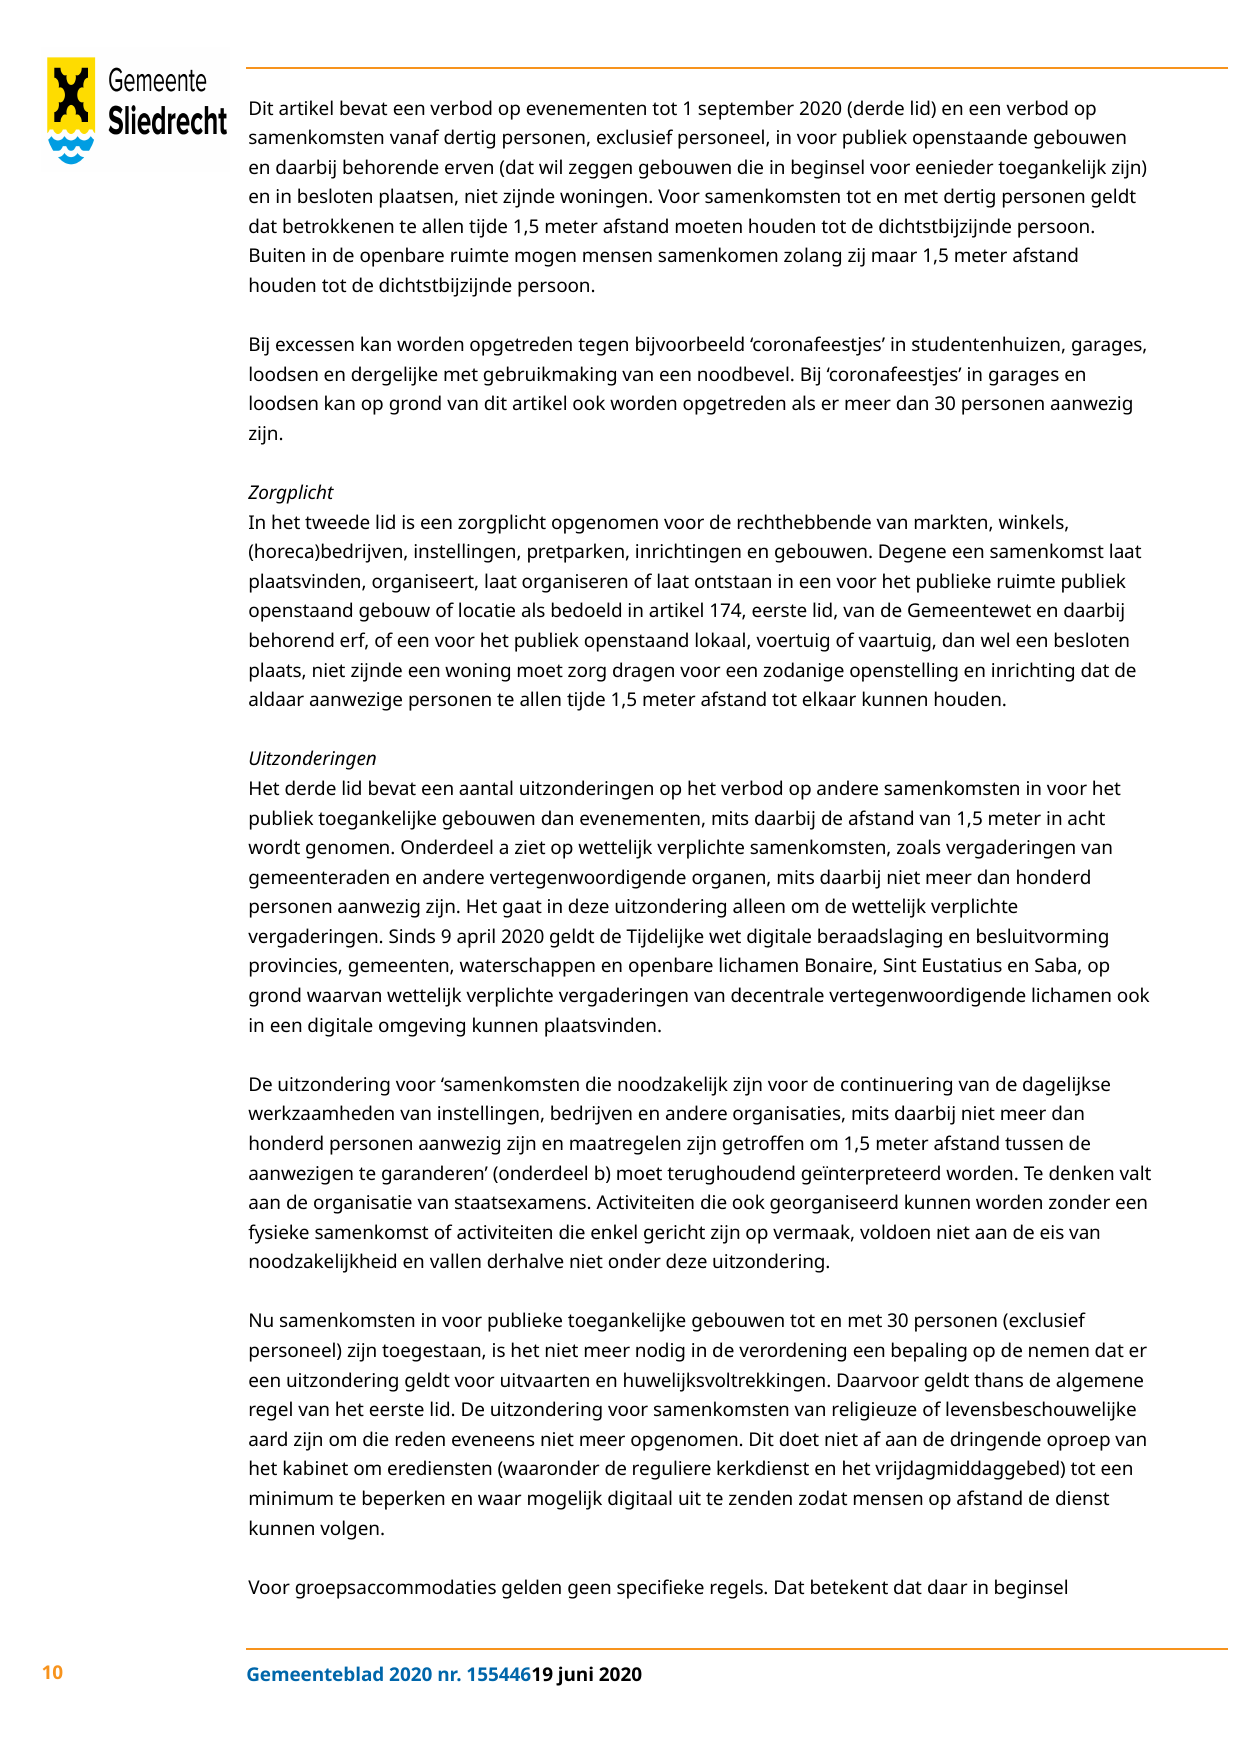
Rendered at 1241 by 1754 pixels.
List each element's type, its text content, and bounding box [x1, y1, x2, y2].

text De uitzondering voor ‘samenkomsten die noodzakelijk zijn voor de continuering van de dagelijkse werkzaamheden van instellingen, bedrijven en andere organisaties, mits daarbij niet meer dan honderd personen aanwezig zijn en maatregelen zijn getroffen om 1,5 meter afstand tussen de aanwezigen te garanderen’ (onderdeel b) moet terughoudend geïnterpreteerd worden. Te denken valt aan de organisatie van staatsexamens. Activiteiten die ook georganiseerd kunnen worden zonder een fysieke samenkomst of activiteiten die enkel gericht zijn op vermaak, voldoen niet aan de eis van noodzakelijkheid en vallen derhalve niet onder deze uitzondering. [248, 1071, 1152, 1274]
text Het derde lid bevat een aantal uitzonderingen op het verbod op andere samenkomsten in voor het publiek toegankelijke gebouwen dan evenementen, mits daarbij de afstand van 1,5 meter in acht wordt genomen. Onderdeel a ziet op wettelijk verplichte samenkomsten, zoals vergaderingen van gemeenteraden en andere vertegenwoordigende organen, mits daarbij niet meer dan honderd personen aanwezig zijn. Het gaat in deze uitzondering alleen om de wettelijk verplichte vergaderingen. Sinds 9 april 2020 geldt de Tijdelijke wet digitale beraadslaging en besluitvorming provincies, gemeenten, waterschappen en openbare lichamen Bonaire, Sint Eustatius en Saba, op grond waarvan wettelijk verplichte vergaderingen van decentrale vertegenwoordigende lichamen ook in een digitale omgeving kunnen plaatsvinden. [248, 775, 1152, 1038]
text Zorgplicht [248, 479, 1152, 505]
picture [41, 47, 231, 172]
text Nu samenkomsten in voor publieke toegankelijke gebouwen tot en met 30 personen (exclusief personeel) zijn toegestaan, is het niet meer nodig in de verordening een bepaling op de nemen dat er een uitzondering geldt voor uitvaarten en huwelijksvoltrekkingen. Daarvoor geldt thans de algemene regel van het eerste lid. De uitzondering voor samenkomsten van religieuze of levensbeschouwelijke aard zijn om die reden eveneens niet meer opgenomen. Dit doet niet af aan de dringende oproep van het kabinet om erediensten (waaronder de reguliere kerkdienst en het vrijdagmiddaggebed) tot een minimum te beperken en waar mogelijk digitaal uit te zenden zodat mensen op afstand de dienst kunnen volgen. [248, 1308, 1152, 1541]
text Dit artikel bevat een verbod op evenementen tot 1 september 2020 (derde lid) en een verbod op samenkomsten vanaf dertig personen, exclusief personeel, in voor publiek openstaande gebouwen en daarbij behorende erven (dat wil zeggen gebouwen die in beginsel voor eenieder toegankelijk zijn) en in besloten plaatsen, niet zijnde woningen. Voor samenkomsten tot en met dertig personen geldt dat betrokkenen te allen tijde 1,5 meter afstand moeten houden tot de dichtstbijzijnde persoon. [248, 95, 1152, 239]
text Buiten in de openbare ruimte mogen mensen samenkomen zolang zij maar 1,5 meter afstand houden tot de dichtstbijzijnde persoon. [248, 243, 1152, 298]
text In het tweede lid is een zorgplicht opgenomen voor de rechthebbende van markten, winkels, (horeca)bedrijven, instellingen, pretparken, inrichtingen en gebouwen. Degene een samenkomst laat plaatsvinden, organiseert, laat organiseren of laat ontstaan in een voor het publieke ruimte publiek openstaand gebouw of locatie als bedoeld in artikel 174, eerste lid, van de Gemeentewet en daarbij behorend erf, of een voor het publiek openstaand lokaal, voertuig of vaartuig, dan wel een besloten plaats, niet zijnde een woning moet zorg dragen voor een zodanige openstelling en inrichting dat de aldaar aanwezige personen te allen tijde 1,5 meter afstand tot elkaar kunnen houden. [248, 509, 1152, 712]
text Uitzonderingen [248, 746, 1152, 771]
text Bij excessen kan worden opgetreden tegen bijvoorbeeld ‘coronafeestjes’ in studentenhuizen, garages, loodsen en dergelijke met gebruikmaking van een noodbevel. Bij ‘coronafeestjes’ in garages en loodsen kan op grond van dit artikel ook worden opgetreden als er meer dan 30 personen aanwezig zijn. [248, 331, 1152, 446]
text Voor groepsaccommodaties gelden geen specifieke regels. Dat betekent dat daar in beginsel [248, 1574, 1152, 1600]
